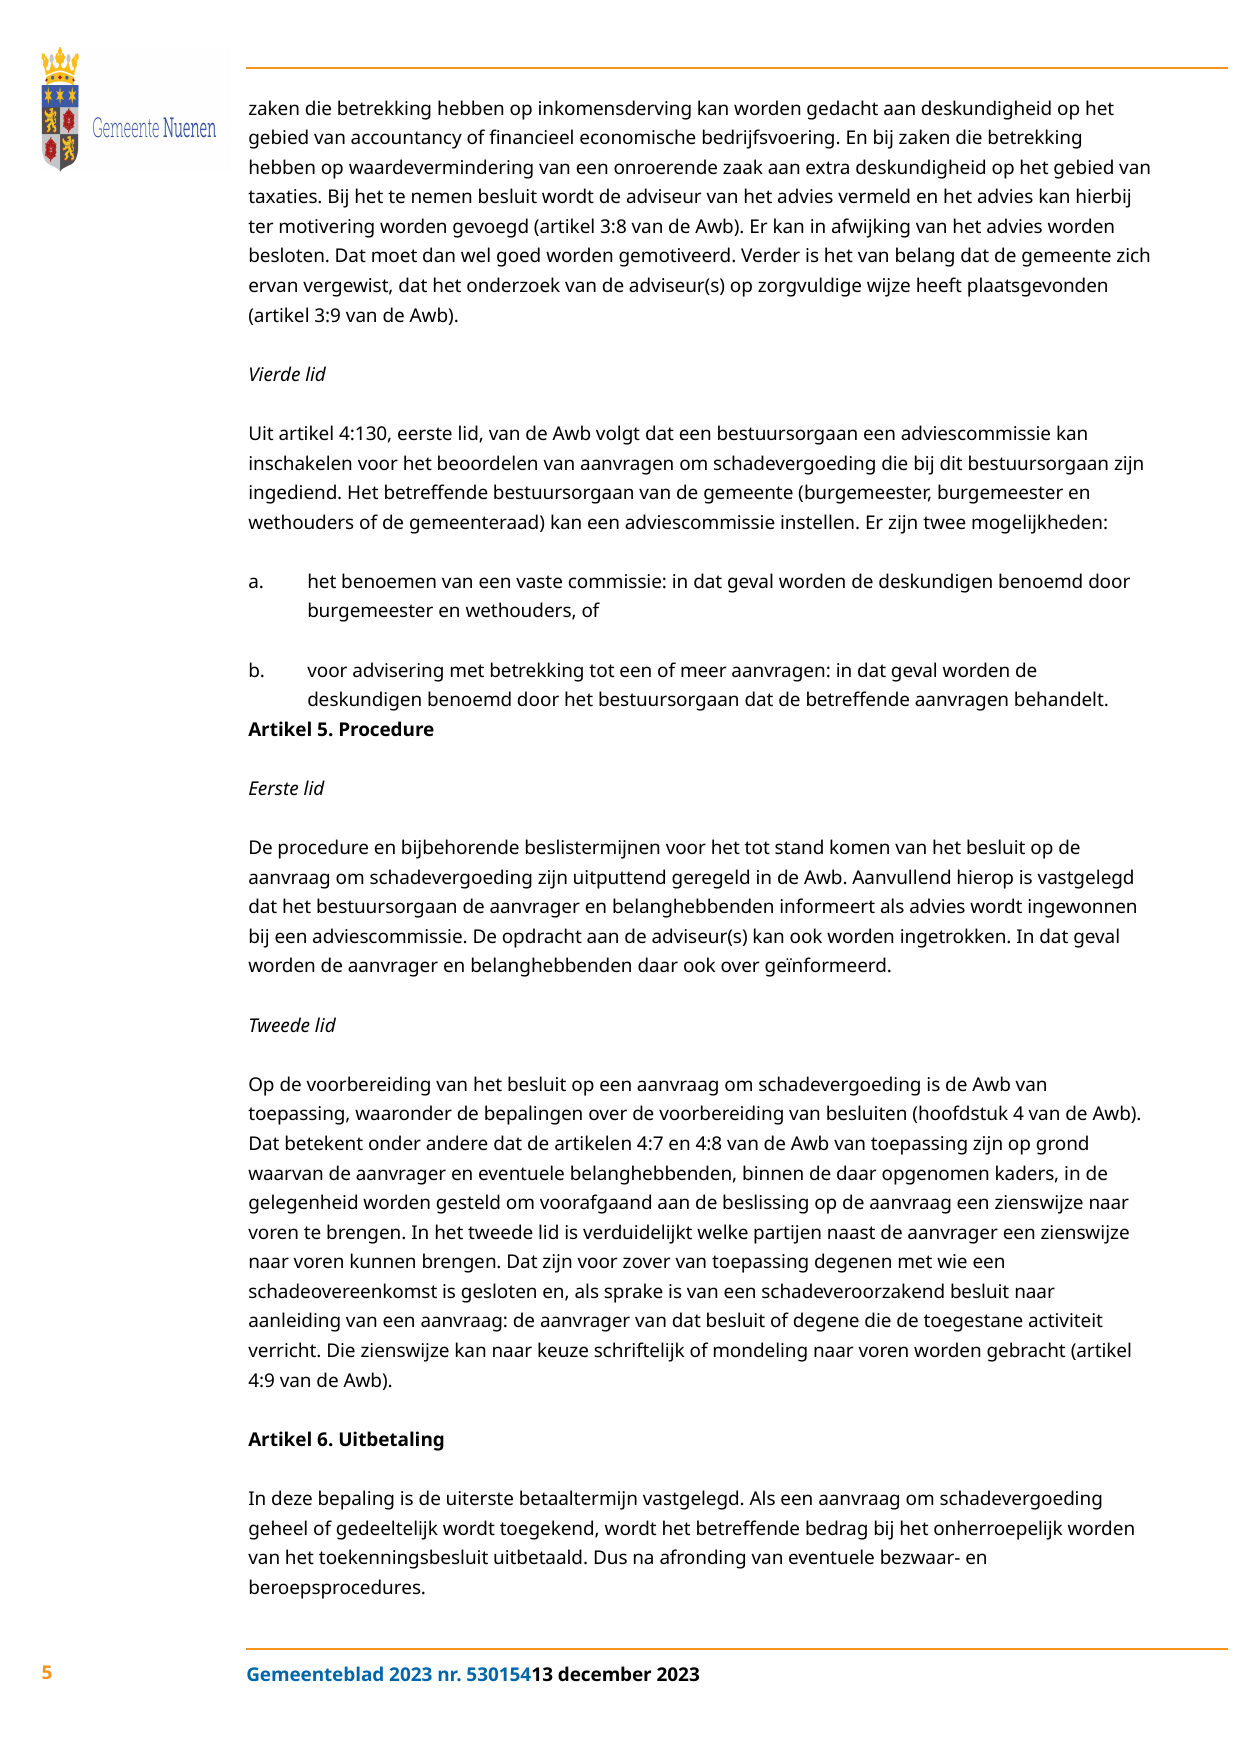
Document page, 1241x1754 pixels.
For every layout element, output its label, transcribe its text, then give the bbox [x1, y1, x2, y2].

text Artikel 5. Procedure [248, 716, 1152, 742]
picture [41, 47, 231, 172]
text Tweede lid [248, 1012, 1152, 1038]
text De procedure en bijbehorende beslistermijnen voor het tot stand komen van het besluit op de aanvraag om schadevergoeding zijn uitputtend geregeld in de Awb. Aanvullend hierop is vastgelegd dat het bestuursorgaan de aanvrager en belanghebbenden informeert als advies wordt ingewonnen bij een adviescommissie. De opdracht aan de adviseur(s) kan ook worden ingetrokken. In dat geval worden de aanvrager en belanghebbenden daar ook over geïnformeerd. [248, 834, 1152, 978]
text Op de voorbereiding van het besluit op een aanvraag om schadevergoeding is de Awb van toepassing, waaronder de bepalingen over de voorbereiding van besluiten (hoofdstuk 4 van de Awb). Dat betekent onder andere dat de artikelen 4:7 en 4:8 van de Awb van toepassing zijn op grond waarvan de aanvrager en eventuele belanghebbenden, binnen de daar opgenomen kaders, in de gelegenheid worden gesteld om voorafgaand aan de beslissing op de aanvraag een zienswijze naar voren te brengen. In het tweede lid is verduidelijkt welke partijen naast de aanvrager een zienswijze naar voren kunnen brengen. Dat zijn voor zover van toepassing degenen met wie een schadeovereenkomst is gesloten en, als sprake is van een schadeveroorzakend besluit naar aanleiding van een aanvraag: de aanvrager van dat besluit of degene die de toegestane activiteit verricht. Die zienswijze kan naar keuze schriftelijk of mondeling naar voren worden gebracht (artikel 4:9 van de Awb). [248, 1071, 1152, 1393]
text Eerste lid [248, 775, 1152, 801]
text In deze bepaling is de uiterste betaaltermijn vastgelegd. Als een aanvraag om schadevergoeding geheel of gedeeltelijk wordt toegekend, wordt het betreffende bedrag bij het onherroepelijk worden van het toekenningsbesluit uitbetaald. Dus na afronding van eventuele bezwaar- en beroepsprocedures. [248, 1485, 1152, 1600]
list het benoemen van een vaste commissie: in dat geval worden de deskundigen benoemd door burgemeester en wethouders, of [248, 568, 1152, 623]
list voor advisering met betrekking tot een of meer aanvragen: in dat geval worden de deskundigen benoemd door het bestuursorgaan dat de betreffende aanvragen behandelt. [248, 657, 1152, 712]
text Vierde lid [248, 361, 1152, 387]
text Artikel 6. Uitbetaling [248, 1426, 1152, 1452]
text Uit artikel 4:130, eerste lid, van de Awb volgt dat een bestuursorgaan een adviescommissie kan inschakelen voor het beoordelen van aanvragen om schadevergoeding die bij dit bestuursorgaan zijn ingediend. Het betreffende bestuursorgaan van de gemeente (burgemeester, burgemeester en wethouders of de gemeenteraad) kan een adviescommissie instellen. Er zijn twee mogelijkheden: [248, 420, 1152, 535]
text zaken die betrekking hebben op inkomensderving kan worden gedacht aan deskundigheid op het gebied van accountancy of financieel economische bedrijfsvoering. En bij zaken die betrekking hebben op waardevermindering van een onroerende zaak aan extra deskundigheid op het gebied van taxaties. Bij het te nemen besluit wordt de adviseur van het advies vermeld en het advies kan hierbij ter motivering worden gevoegd (artikel 3:8 van de Awb). Er kan in afwijking van het advies worden besloten. Dat moet dan wel goed worden gemotiveerd. Verder is het van belang dat de gemeente zich ervan vergewist, dat het onderzoek van de adviseur(s) op zorgvuldige wijze heeft plaatsgevonden (artikel 3:9 van de Awb). [248, 95, 1152, 328]
